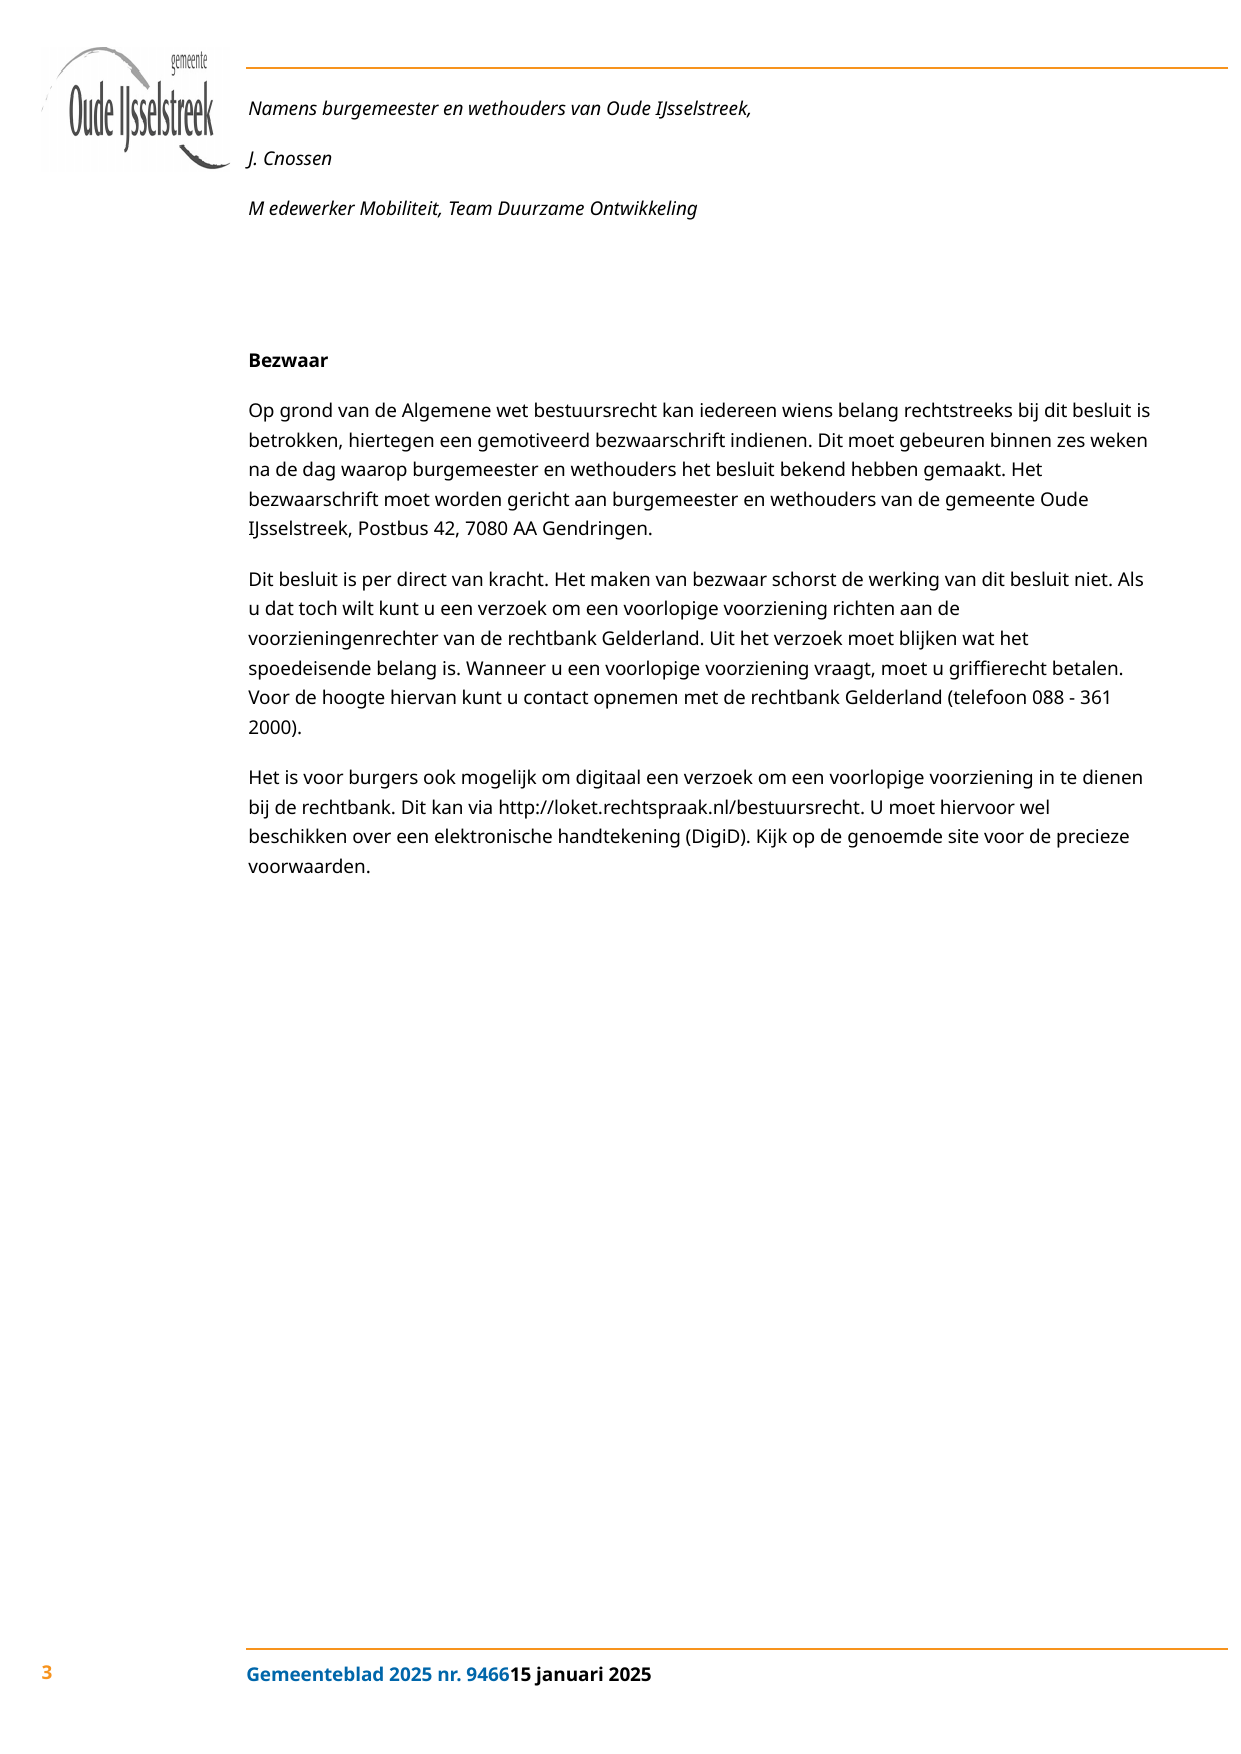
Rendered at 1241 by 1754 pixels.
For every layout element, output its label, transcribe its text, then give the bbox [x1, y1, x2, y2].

picture [41, 47, 231, 172]
text M edewerker Mobiliteit, Team Duurzame Ontwikkeling [248, 196, 1152, 221]
text Dit besluit is per direct van kracht. Het maken van bezwaar schorst de werking van dit besluit niet. Als u dat toch wilt kunt u een verzoek om een voorlopige voorziening richten aan de voorzieningenrechter van de rechtbank Gelderland. Uit het verzoek moet blijken wat het spoedeisende belang is. Wanneer u een voorlopige voorziening vraagt, moet u griffierecht betalen. Voor de hoogte hiervan kunt u contact opnemen met de rechtbank Gelderland (telefoon 088 - 361 2000). [248, 566, 1152, 740]
text Namens burgemeester en wethouders van Oude IJsselstreek, [248, 95, 1152, 121]
text Bezwaar [248, 347, 1152, 373]
text Op grond van de Algemene wet bestuursrecht kan iedereen wiens belang rechtstreeks bij dit besluit is betrokken, hiertegen een gemotiveerd bezwaarschrift indienen. Dit moet gebeuren binnen zes weken na de dag waarop burgemeester en wethouders het besluit bekend hebben gemaakt. Het bezwaarschrift moet worden gericht aan burgemeester en wethouders van de gemeente Oude IJsselstreek, Postbus 42, 7080 AA Gendringen. [248, 397, 1152, 541]
text Het is voor burgers ook mogelijk om digitaal een verzoek om een voorlopige voorziening in te dienen bij de rechtbank. Dit kan via http://loket.rechtspraak.nl/bestuursrecht. U moet hiervoor wel beschikken over een elektronische handtekening (DigiD). Kijk op de genoemde site voor de precieze voorwaarden. [248, 764, 1152, 879]
text J. Cnossen [248, 145, 1152, 171]
